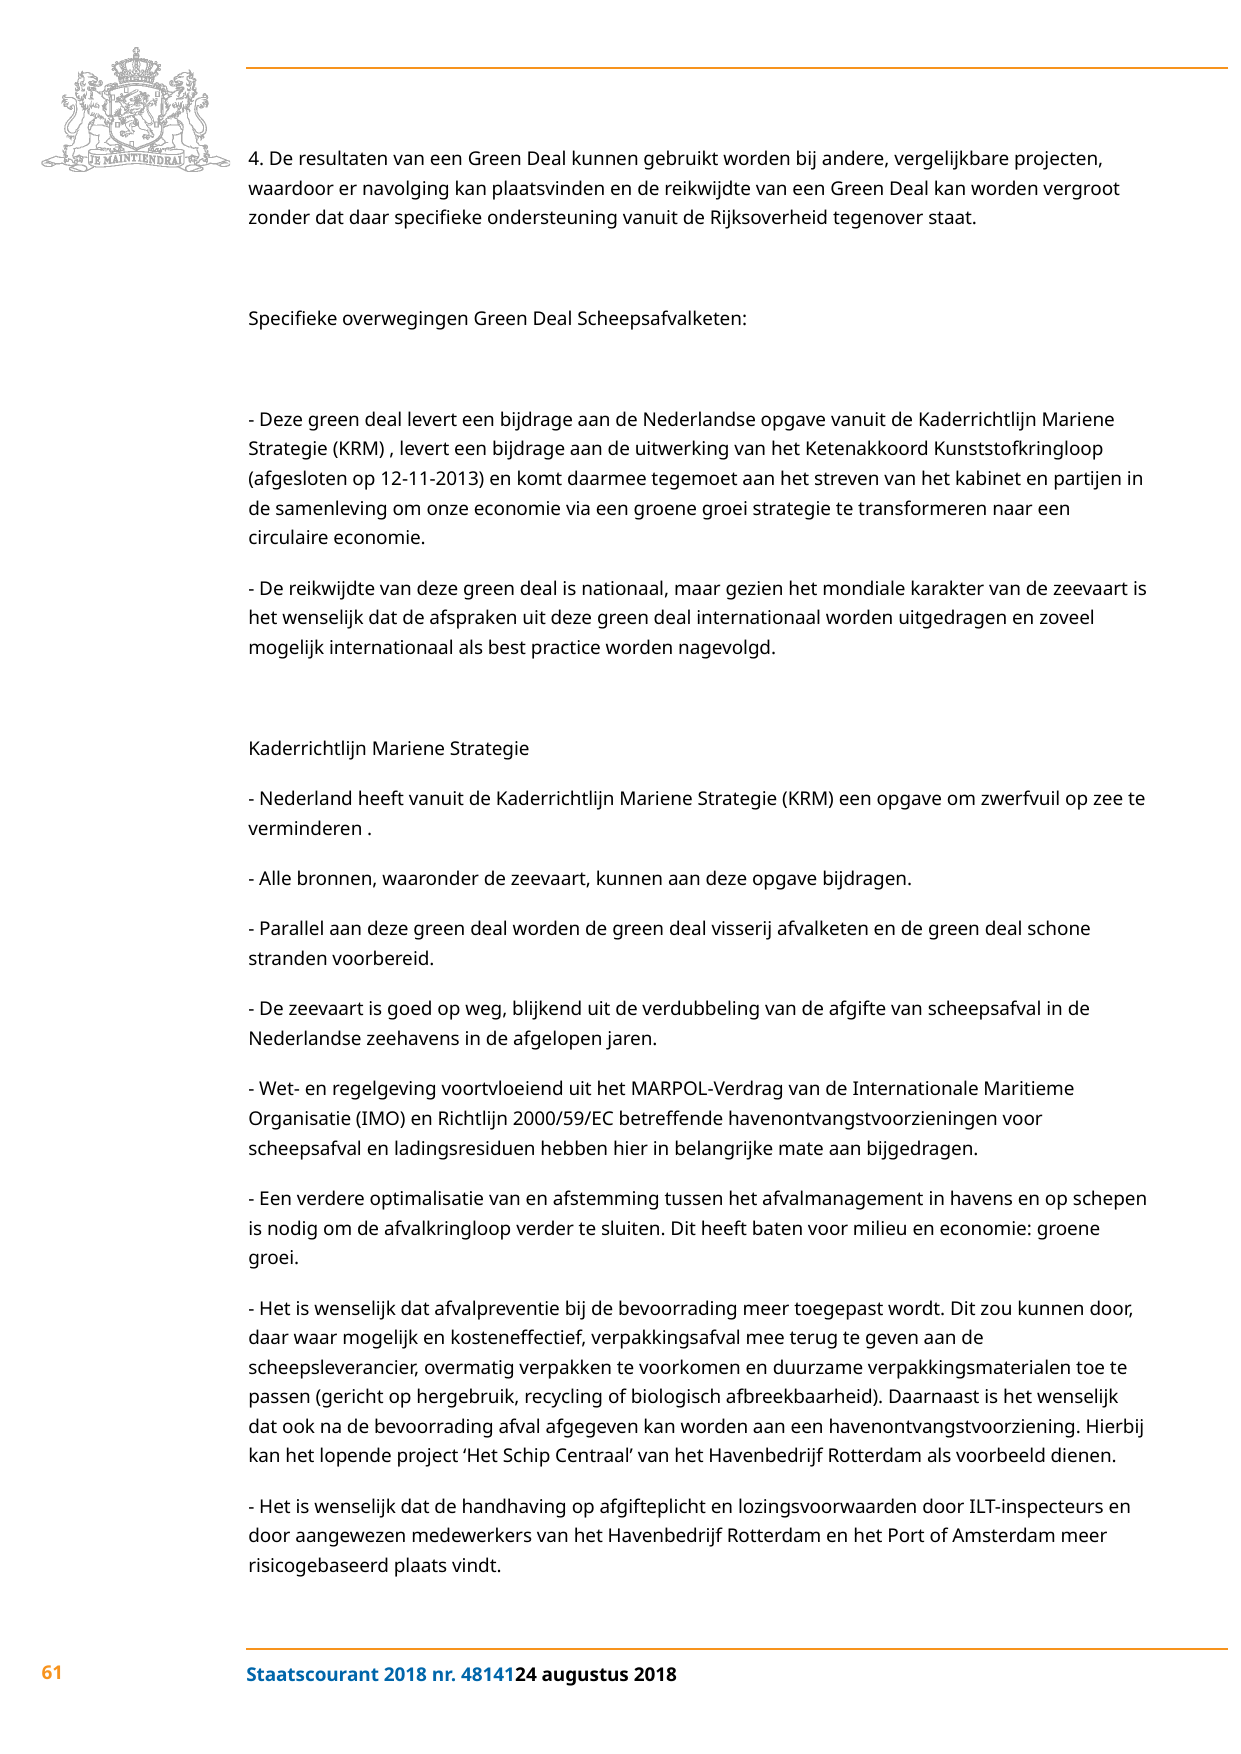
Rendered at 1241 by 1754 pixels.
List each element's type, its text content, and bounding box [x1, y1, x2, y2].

text - De reikwijdte van deze green deal is nationaal, maar gezien het mondiale karakter van de zeevaart is het wenselijk dat de afspraken uit deze green deal internationaal worden uitgedragen en zoveel mogelijk internationaal als best practice worden nagevolgd. [248, 575, 1152, 660]
text 4. De resultaten van een Green Deal kunnen gebruikt worden bij andere, vergelijkbare projecten, waardoor er navolging kan plaatsvinden en de reikwijdte van een Green Deal kan worden vergroot zonder dat daar specifieke ondersteuning vanuit de Rijksoverheid tegenover staat. [248, 145, 1152, 230]
text - Wet- en regelgeving voortvloeiend uit het MARPOL-Verdrag van de Internationale Maritieme Organisatie (IMO) en Richtlijn 2000/59/EC betreffende havenontvangstvoorzieningen voor scheepsafval en ladingsresiduen hebben hier in belangrijke mate aan bijgedragen. [248, 1076, 1152, 1161]
text - De zeevaart is goed op weg, blijkend uit de verdubbeling van de afgifte van scheepsafval in de Nederlandse zeehavens in de afgelopen jaren. [248, 996, 1152, 1051]
picture [41, 47, 231, 172]
text - Alle bronnen, waaronder de zeevaart, kunnen aan deze opgave bijdragen. [248, 865, 1152, 891]
text - Het is wenselijk dat afvalpreventie bij de bevoorrading meer toegepast wordt. Dit zou kunnen door, daar waar mogelijk en kosteneffectief, verpakkingsafval mee terug te geven aan de scheepsleverancier, overmatig verpakken te voorkomen en duurzame verpakkingsmaterialen toe te passen (gericht op hergebruik, recycling of biologisch afbreekbaarheid). Daarnaast is het wenselijk dat ook na de bevoorrading afval afgegeven kan worden aan een havenontvangstvoorziening. Hierbij kan het lopende project ‘Het Schip Centraal’ van het Havenbedrijf Rotterdam als voorbeeld dienen. [248, 1295, 1152, 1468]
text - Een verdere optimalisatie van en afstemming tussen het afvalmanagement in havens en op schepen is nodig om de afvalkringloop verder te sluiten. Dit heeft baten voor milieu en economie: groene groei. [248, 1185, 1152, 1270]
text - Nederland heeft vanuit de Kaderrichtlijn Mariene Strategie (KRM) een opgave om zwerfvuil op zee te verminderen . [248, 785, 1152, 841]
text - Parallel aan deze green deal worden de green deal visserij afvalketen en de green deal schone stranden voorbereid. [248, 916, 1152, 971]
text Specifieke overwegingen Green Deal Scheepsafvalketen: [248, 305, 1152, 331]
text - Deze green deal levert een bijdrage aan de Nederlandse opgave vanuit de Kaderrichtlijn Mariene Strategie (KRM) , levert een bijdrage aan de uitwerking van het Ketenakkoord Kunststofkringloop (afgesloten op 12-11-2013) en komt daarmee tegemoet aan het streven van het kabinet en partijen in de samenleving om onze economie via een groene groei strategie te transformeren naar een circulaire economie. [248, 406, 1152, 550]
text - Het is wenselijk dat de handhaving op afgifteplicht en lozingsvoorwaarden door ILT-inspecteurs en door aangewezen medewerkers van het Havenbedrijf Rotterdam en het Port of Amsterdam meer risicogebaseerd plaats vindt. [248, 1493, 1152, 1578]
text Kaderrichtlijn Mariene Strategie [248, 735, 1152, 761]
